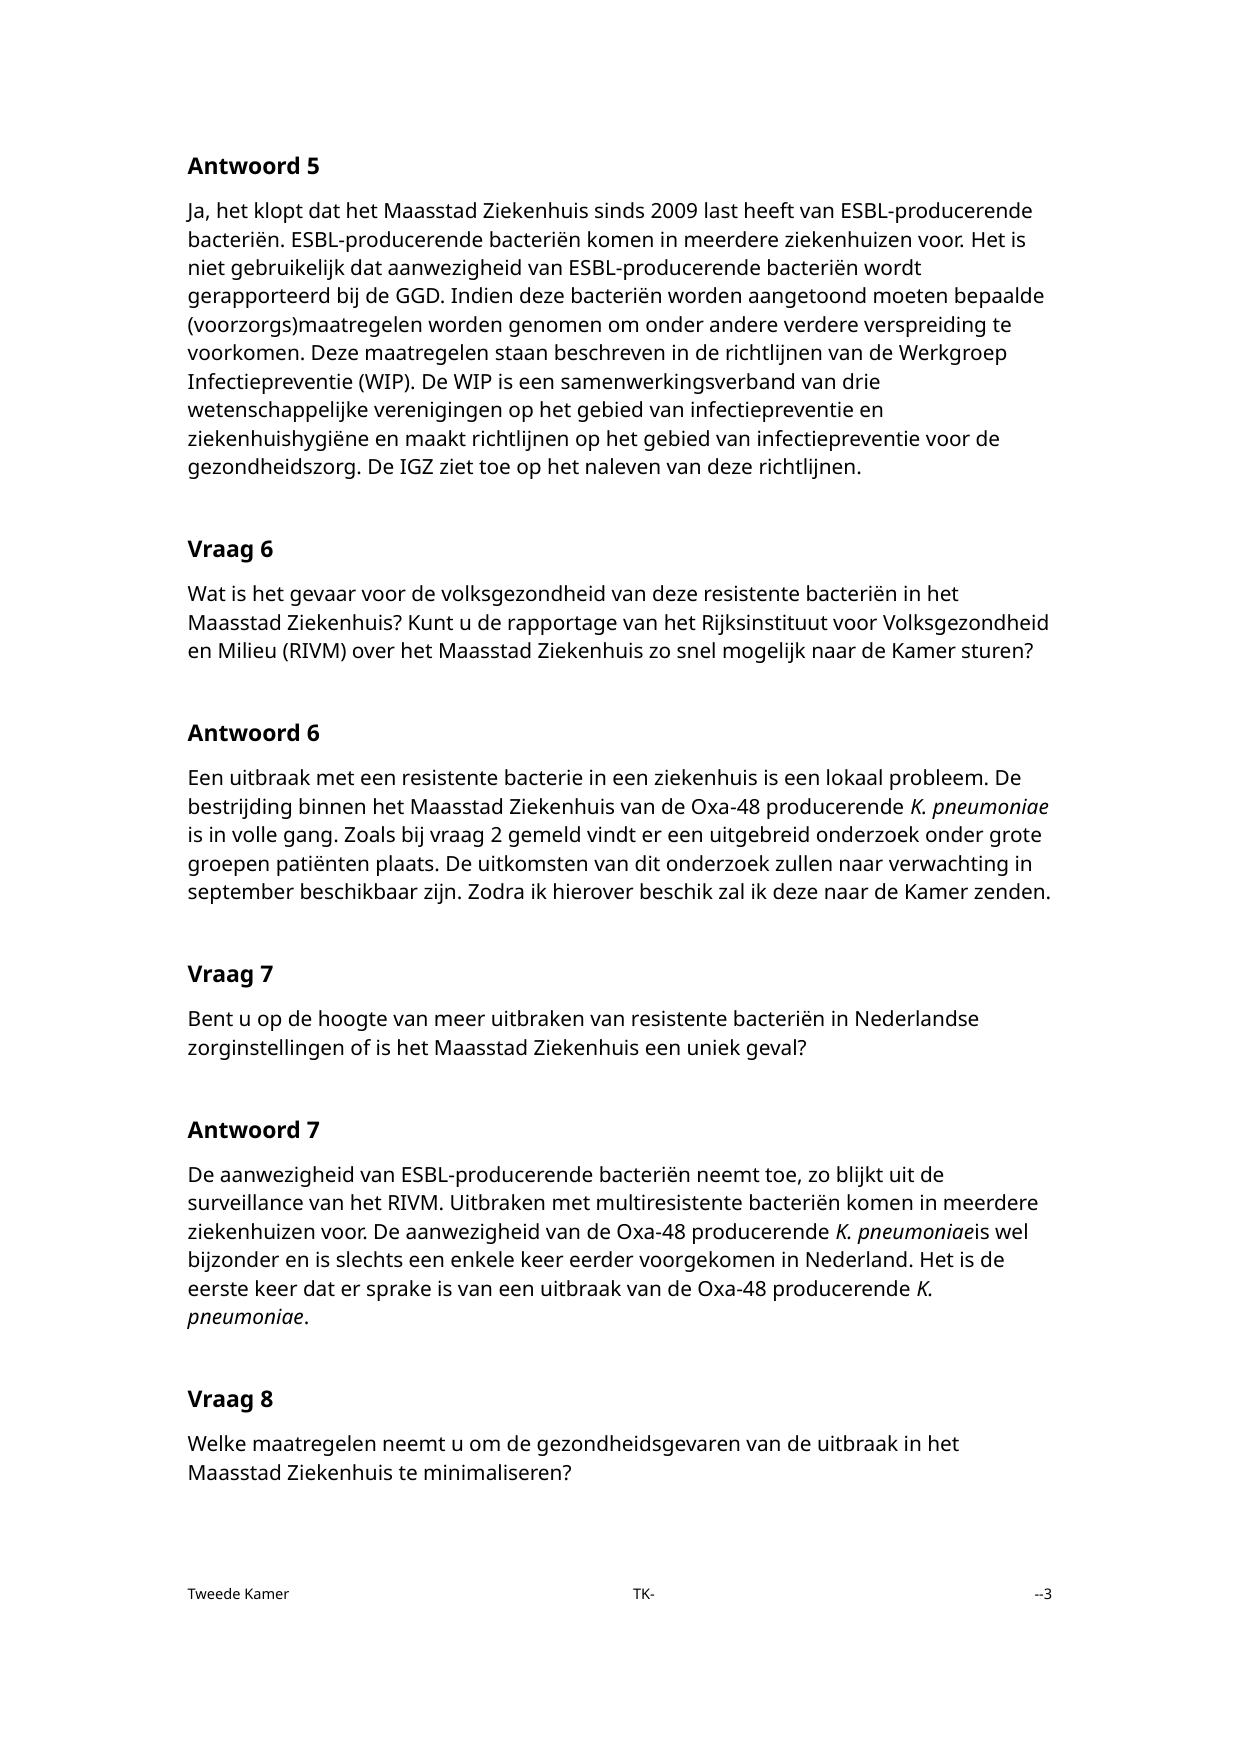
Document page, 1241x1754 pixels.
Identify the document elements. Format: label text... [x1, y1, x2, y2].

subtitle Vraag 6 [187, 533, 1053, 564]
text Bent u op de hoogte van meer uitbraken van resistente bacteriën in Nederlandse zorginstellingen of is het Maasstad Ziekenhuis een uniek geval? [187, 1004, 1053, 1061]
text Ja, het klopt dat het Maasstad Ziekenhuis sinds 2009 last heeft van ESBL-producerende bacteriën. ESBL-producerende bacteriën komen in meerdere ziekenhuizen voor. Het is niet gebruikelijk dat aanwezigheid van ESBL-producerende bacteriën wordt gerapporteerd bij de GGD. Indien deze bacteriën worden aangetoond moeten bepaalde (voorzorgs)maatregelen worden genomen om onder andere verdere verspreiding te voorkomen. Deze maatregelen staan beschreven in de richtlijnen van de Werkgroep Infectiepreventie (WIP). De WIP is een samenwerkingsverband van drie wetenschappelijke verenigingen op het gebied van infectiepreventie en ziekenhuishygiëne en maakt richtlijnen op het gebied van infectiepreventie voor de gezondheidszorg. De IGZ ziet toe op het naleven van deze richtlijnen. [187, 196, 1053, 481]
subtitle Vraag 7 [187, 958, 1053, 989]
subtitle Antwoord 7 [187, 1114, 1053, 1145]
text Een uitbraak met een resistente bacterie in een ziekenhuis is een lokaal probleem. De bestrijding binnen het Maasstad Ziekenhuis van de Oxa-48 producerende K. pneumoniae is in volle gang. Zoals bij vraag 2 gemeld vindt er een uitgebreid onderzoek onder grote groepen patiënten plaats. De uitkomsten van dit onderzoek zullen naar verwachting in september beschikbaar zijn. Zodra ik hierover beschik zal ik deze naar de Kamer zenden. [187, 763, 1053, 906]
subtitle Vraag 8 [187, 1383, 1053, 1414]
subtitle Antwoord 6 [187, 717, 1053, 748]
text De aanwezigheid van ESBL-producerende bacteriën neemt toe, zo blijkt uit de surveillance van het RIVM. Uitbraken met multiresistente bacteriën komen in meerdere ziekenhuizen voor. De aanwezigheid van de Oxa-48 producerende K. pneumoniaeis wel bijzonder en is slechts een enkele keer eerder voorgekomen in Nederland. Het is de eerste keer dat er sprake is van een uitbraak van de Oxa-48 producerende K. pneumoniae. [187, 1160, 1053, 1331]
text Welke maatregelen neemt u om de gezondheidsgevaren van de uitbraak in het Maasstad Ziekenhuis te minimaliseren? [187, 1429, 1053, 1486]
text Wat is het gevaar voor de volksgezondheid van deze resistente bacteriën in het Maasstad Ziekenhuis? Kunt u de rapportage van het Rijksinstituut voor Volksgezondheid en Milieu (RIVM) over het Maasstad Ziekenhuis zo snel mogelijk naar de Kamer sturen? [187, 579, 1053, 665]
subtitle Antwoord 5 [187, 150, 1053, 181]
